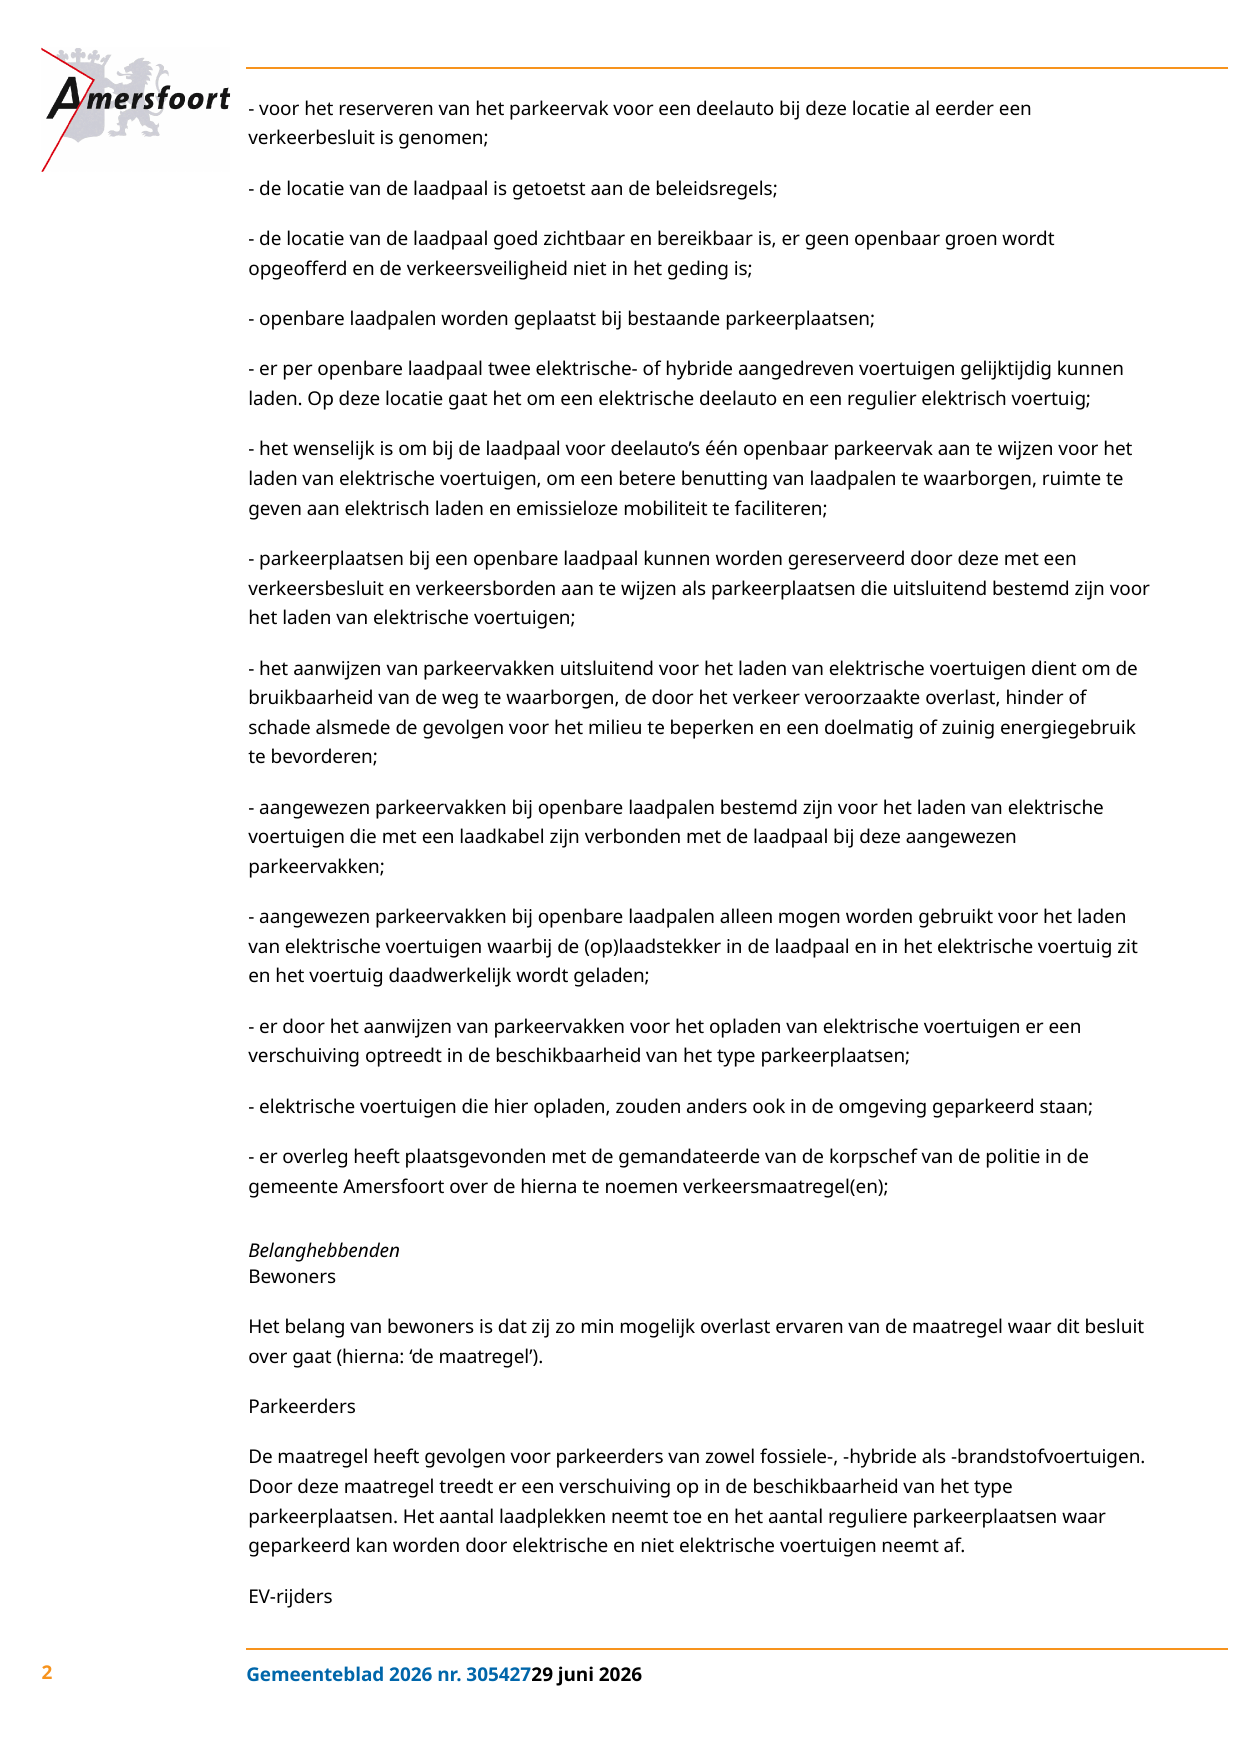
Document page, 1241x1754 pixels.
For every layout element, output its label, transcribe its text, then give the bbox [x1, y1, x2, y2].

text - parkeerplaatsen bij een openbare laadpaal kunnen worden gereserveerd door deze met een verkeersbesluit en verkeersborden aan te wijzen als parkeerplaatsen die uitsluitend bestemd zijn voor het laden van elektrische voertuigen; [248, 545, 1152, 630]
text - er overleg heeft plaatsgevonden met de gemandateerde van de korpschef van de politie in de gemeente Amersfoort over de hierna te noemen verkeersmaatregel(en); [248, 1143, 1152, 1199]
text - het wenselijk is om bij de laadpaal voor deelauto’s één openbaar parkeervak aan te wijzen voor het laden van elektrische voertuigen, om een betere benutting van laadpalen te waarborgen, ruimte te geven aan elektrisch laden en emissieloze mobiliteit te faciliteren; [248, 436, 1152, 521]
text - de locatie van de laadpaal goed zichtbaar en bereikbaar is, er geen openbaar groen wordt opgeofferd en de verkeersveiligheid niet in het geding is; [248, 225, 1152, 281]
text - aangewezen parkeervakken bij openbare laadpalen bestemd zijn voor het laden van elektrische voertuigen die met een laadkabel zijn verbonden met de laadpaal bij deze aangewezen parkeervakken; [248, 794, 1152, 879]
text Bewoners [248, 1263, 1152, 1288]
picture [41, 47, 231, 172]
text Parkeerders [248, 1393, 1152, 1419]
text - aangewezen parkeervakken bij openbare laadpalen alleen mogen worden gebruikt voor het laden van elektrische voertuigen waarbij de (op)laadstekker in de laadpaal en in het elektrische voertuig zit en het voertuig daadwerkelijk wordt geladen; [248, 903, 1152, 988]
text - openbare laadpalen worden geplaatst bij bestaande parkeerplaatsen; [248, 305, 1152, 331]
text - voor het reserveren van het parkeervak voor een deelauto bij deze locatie al eerder een verkeerbesluit is genomen; [248, 95, 1152, 150]
text - elektrische voertuigen die hier opladen, zouden anders ook in de omgeving geparkeerd staan; [248, 1093, 1152, 1119]
text EV-rijders [248, 1583, 1152, 1608]
text - er per openbare laadpaal twee elektrische- of hybride aangedreven voertuigen gelijktijdig kunnen laden. Op deze locatie gaat het om een elektrische deelauto en een regulier elektrisch voertuig; [248, 356, 1152, 411]
text - er door het aanwijzen van parkeervakken voor het opladen van elektrische voertuigen er een verschuiving optreedt in de beschikbaarheid van het type parkeerplaatsen; [248, 1013, 1152, 1068]
text Belanghebbenden [248, 1237, 1152, 1263]
text De maatregel heeft gevolgen voor parkeerders van zowel fossiele-, -hybride als -brandstofvoertuigen. Door deze maatregel treedt er een verschuiving op in de beschikbaarheid van het type parkeerplaatsen. Het aantal laadplekken neemt toe en het aantal reguliere parkeerplaatsen waar geparkeerd kan worden door elektrische en niet elektrische voertuigen neemt af. [248, 1444, 1152, 1558]
text Het belang van bewoners is dat zij zo min mogelijk overlast ervaren van de maatregel waar dit besluit over gaat (hierna: ‘de maatregel’). [248, 1313, 1152, 1368]
text - de locatie van de laadpaal is getoetst aan de beleidsregels; [248, 175, 1152, 201]
text - het aanwijzen van parkeervakken uitsluitend voor het laden van elektrische voertuigen dient om de bruikbaarheid van de weg te waarborgen, de door het verkeer veroorzaakte overlast, hinder of schade alsmede de gevolgen voor het milieu te beperken en een doelmatig of zuinig energiegebruik te bevorderen; [248, 655, 1152, 769]
